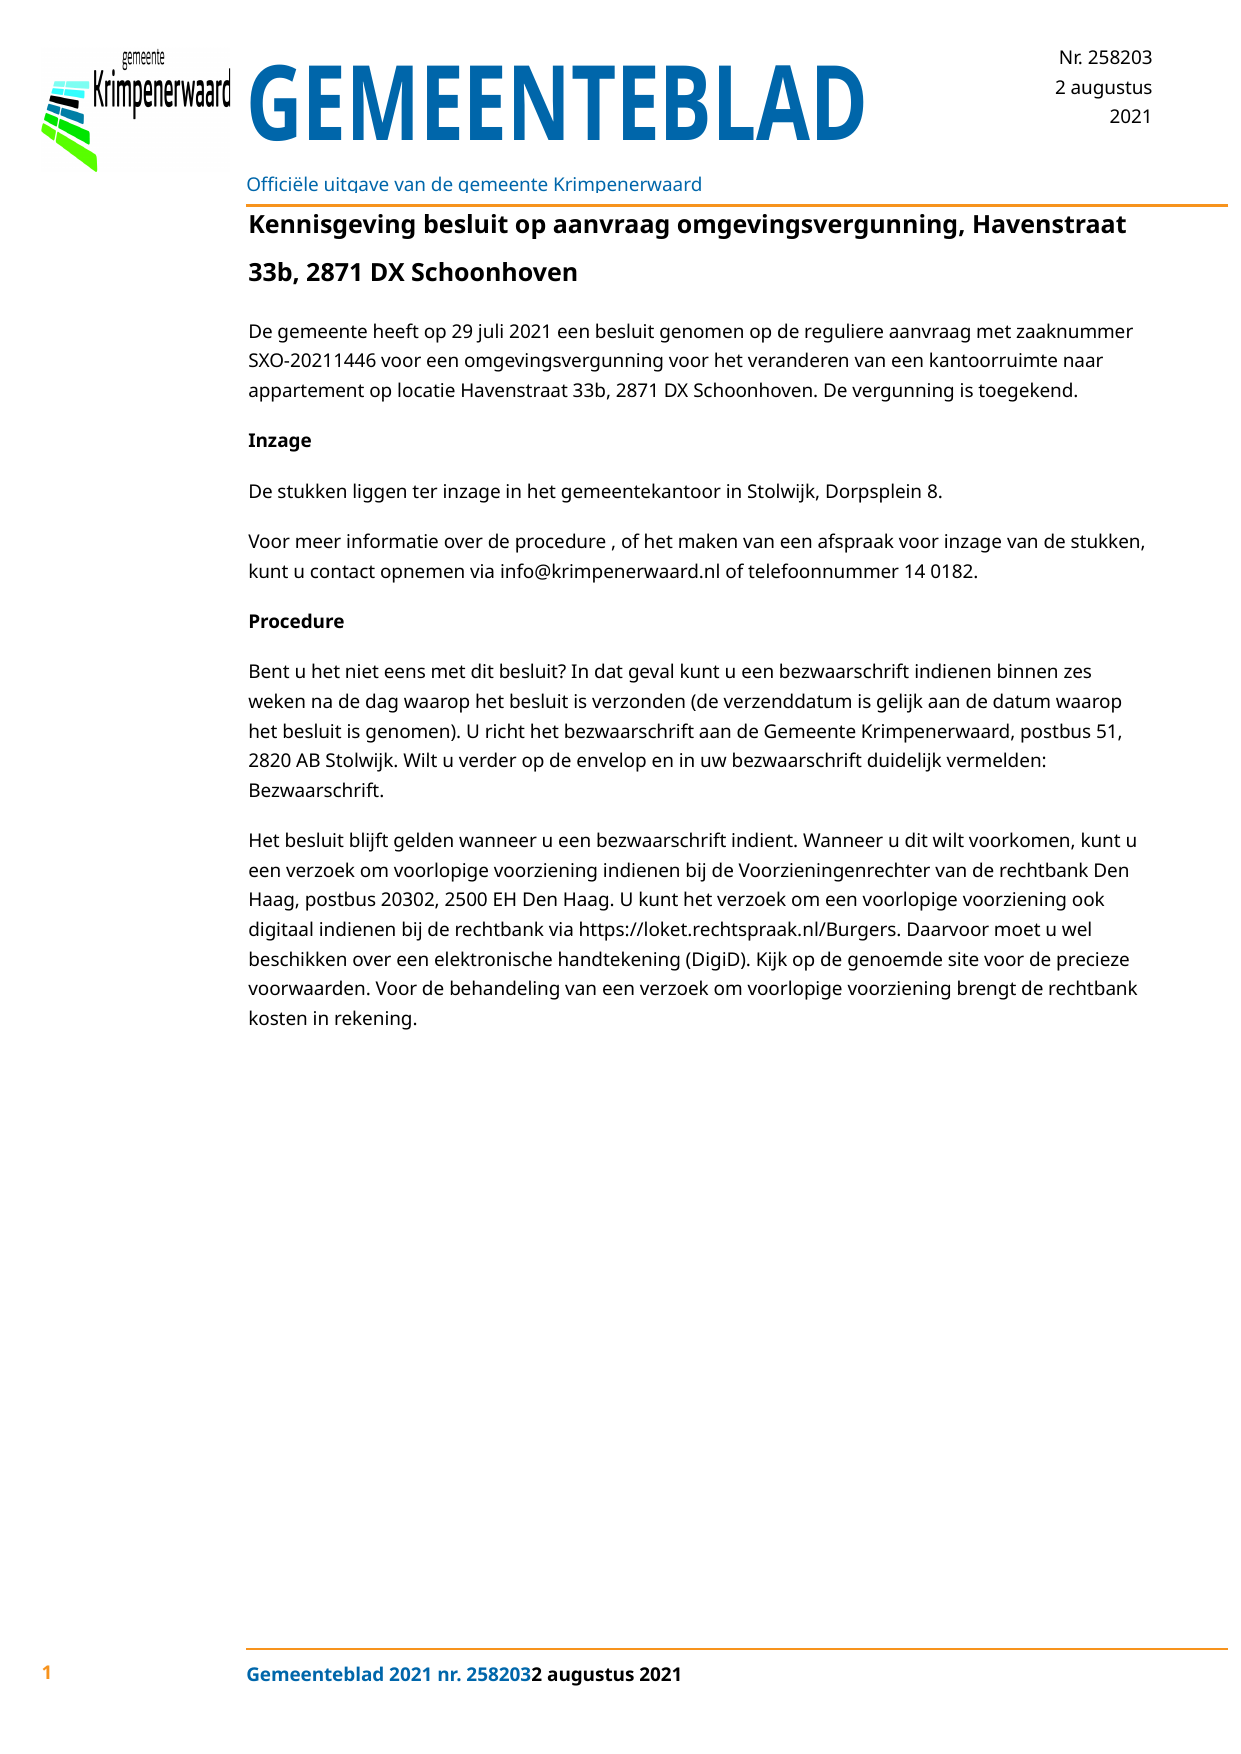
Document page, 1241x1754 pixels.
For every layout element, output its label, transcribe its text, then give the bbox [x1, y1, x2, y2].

text De gemeente heeft op 29 juli 2021 een besluit genomen op de reguliere aanvraag met zaaknummer SXO-20211446 voor een omgevingsvergunning voor het veranderen van een kantoorruimte naar appartement op locatie Havenstraat 33b, 2871 DX Schoonhoven. De vergunning is toegekend. [248, 318, 1152, 403]
text Kennisgeving besluit op aanvraag omgevingsvergunning, Havenstraat 33b, 2871 DX Schoonhoven [248, 207, 1152, 288]
text Voor meer informatie over de procedure , of het maken van een afspraak voor inzage van de stukken, kunt u contact opnemen via info@krimpenerwaard.nl of telefoonnummer 14 0182. [248, 528, 1152, 584]
text Inzage [248, 427, 1152, 453]
text Procedure [248, 608, 1152, 634]
text Bent u het niet eens met dit besluit? In dat geval kunt u een bezwaarschrift indienen binnen zes weken na de dag waarop het besluit is verzonden (de verzenddatum is gelijk aan de datum waarop het besluit is genomen). U richt het bezwaarschrift aan de Gemeente Krimpenerwaard, postbus 51, 2820 AB Stolwijk. Wilt u verder op de envelop en in uw bezwaarschrift duidelijk vermelden: Bezwaarschrift. [248, 659, 1152, 803]
text De stukken liggen ter inzage in het gemeentekantoor in Stolwijk, Dorpsplein 8. [248, 478, 1152, 504]
text Het besluit blijft gelden wanneer u een bezwaarschrift indient. Wanneer u dit wilt voorkomen, kunt u een verzoek om voorlopige voorziening indienen bij de Voorzieningenrechter van de rechtbank Den Haag, postbus 20302, 2500 EH Den Haag. U kunt het verzoek om een voorlopige voorziening ook digitaal indienen bij de rechtbank via https://loket.rechtspraak.nl/Burgers. Daarvoor moet u wel beschikken over een elektronische handtekening (DigiD). Kijk op de genoemde site voor de precieze voorwaarden. Voor de behandeling van een verzoek om voorlopige voorziening brengt de rechtbank kosten in rekening. [248, 827, 1152, 1031]
picture [41, 47, 231, 172]
